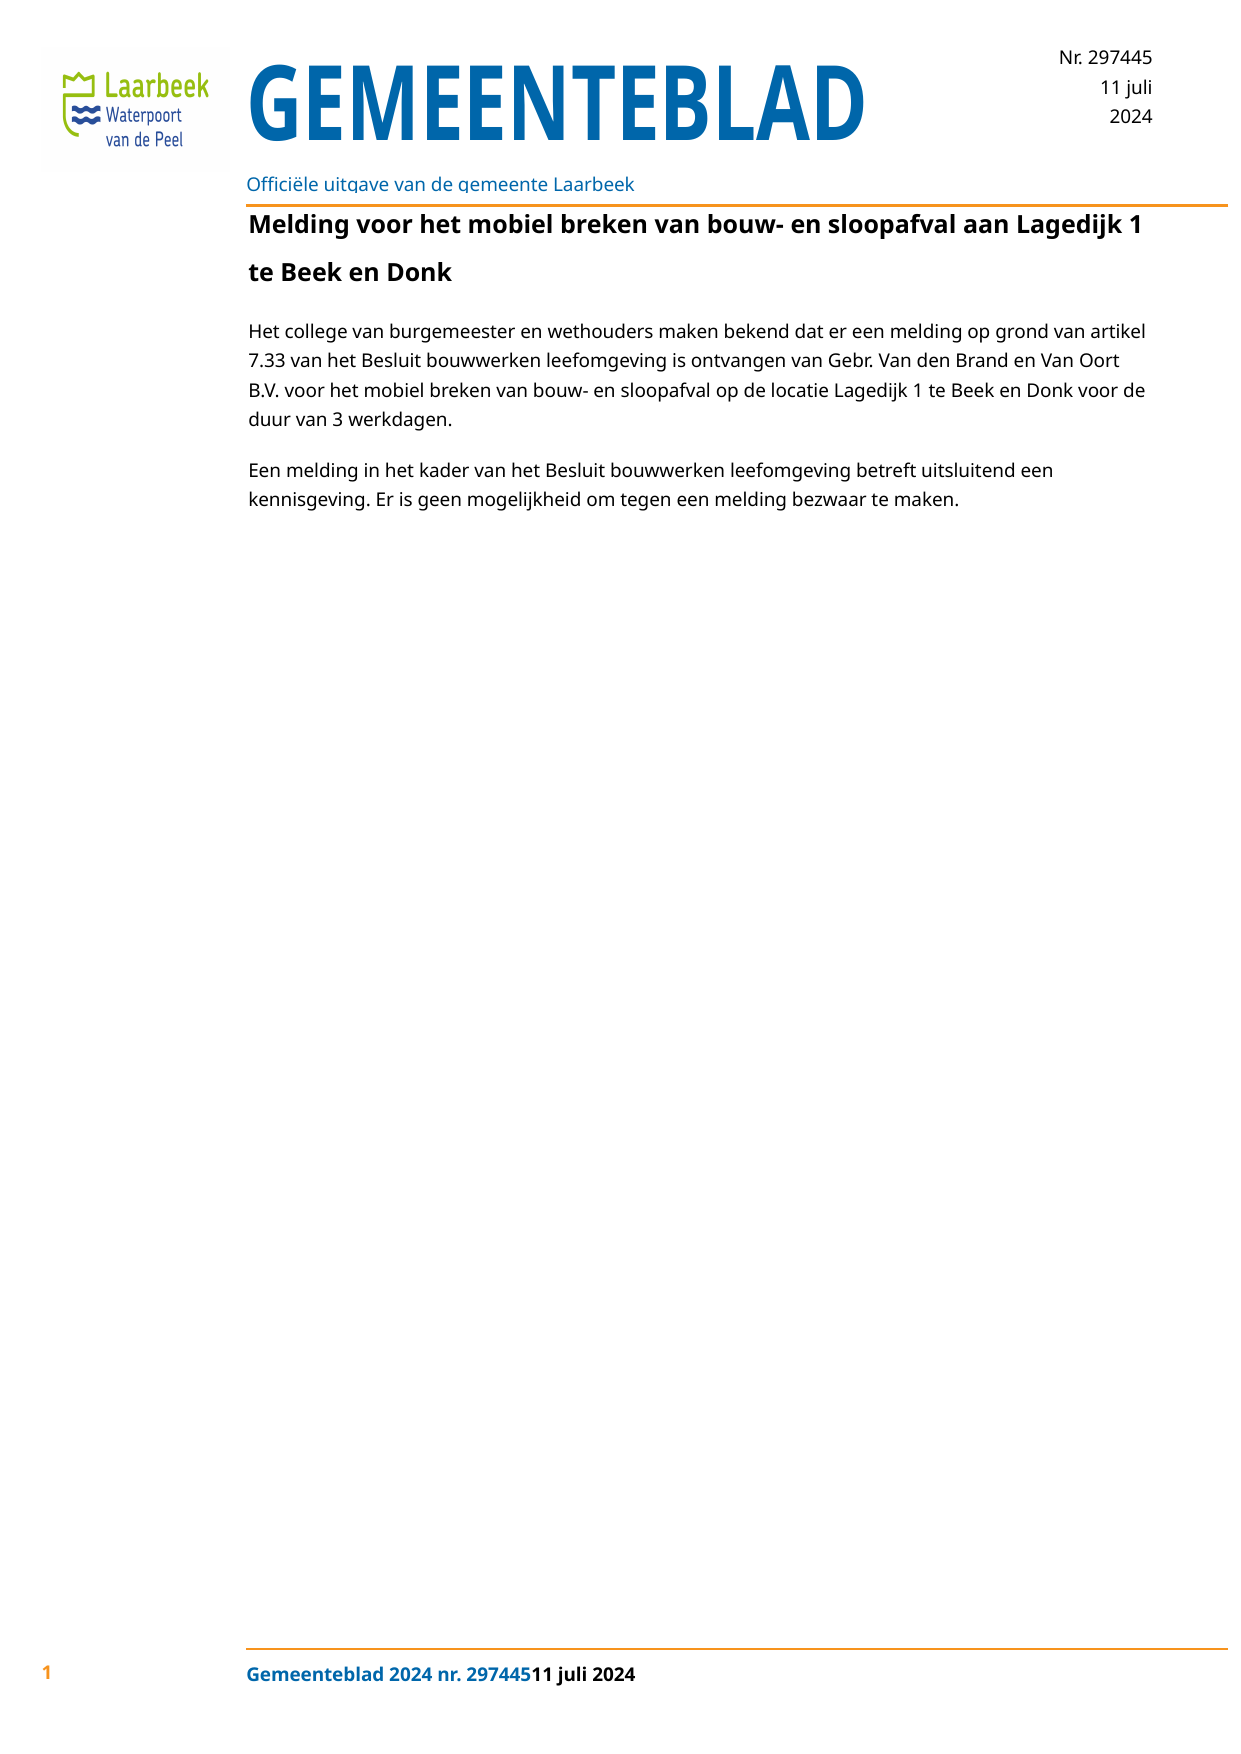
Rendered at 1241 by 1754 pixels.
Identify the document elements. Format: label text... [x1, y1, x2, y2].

picture [41, 47, 231, 172]
text Het college van burgemeester en wethouders maken bekend dat er een melding op grond van artikel 7.33 van het Besluit bouwwerken leefomgeving is ontvangen van Gebr. Van den Brand en Van Oort B.V. voor het mobiel breken van bouw- en sloopafval op de locatie Lagedijk 1 te Beek en Donk voor de duur van 3 werkdagen. [248, 318, 1152, 432]
text Een melding in het kader van het Besluit bouwwerken leefomgeving betreft uitsluitend een kennisgeving. Er is geen mogelijkheid om tegen een melding bezwaar te maken. [248, 457, 1152, 512]
text Melding voor het mobiel breken van bouw- en sloopafval aan Lagedijk 1 te Beek en Donk [248, 207, 1152, 288]
